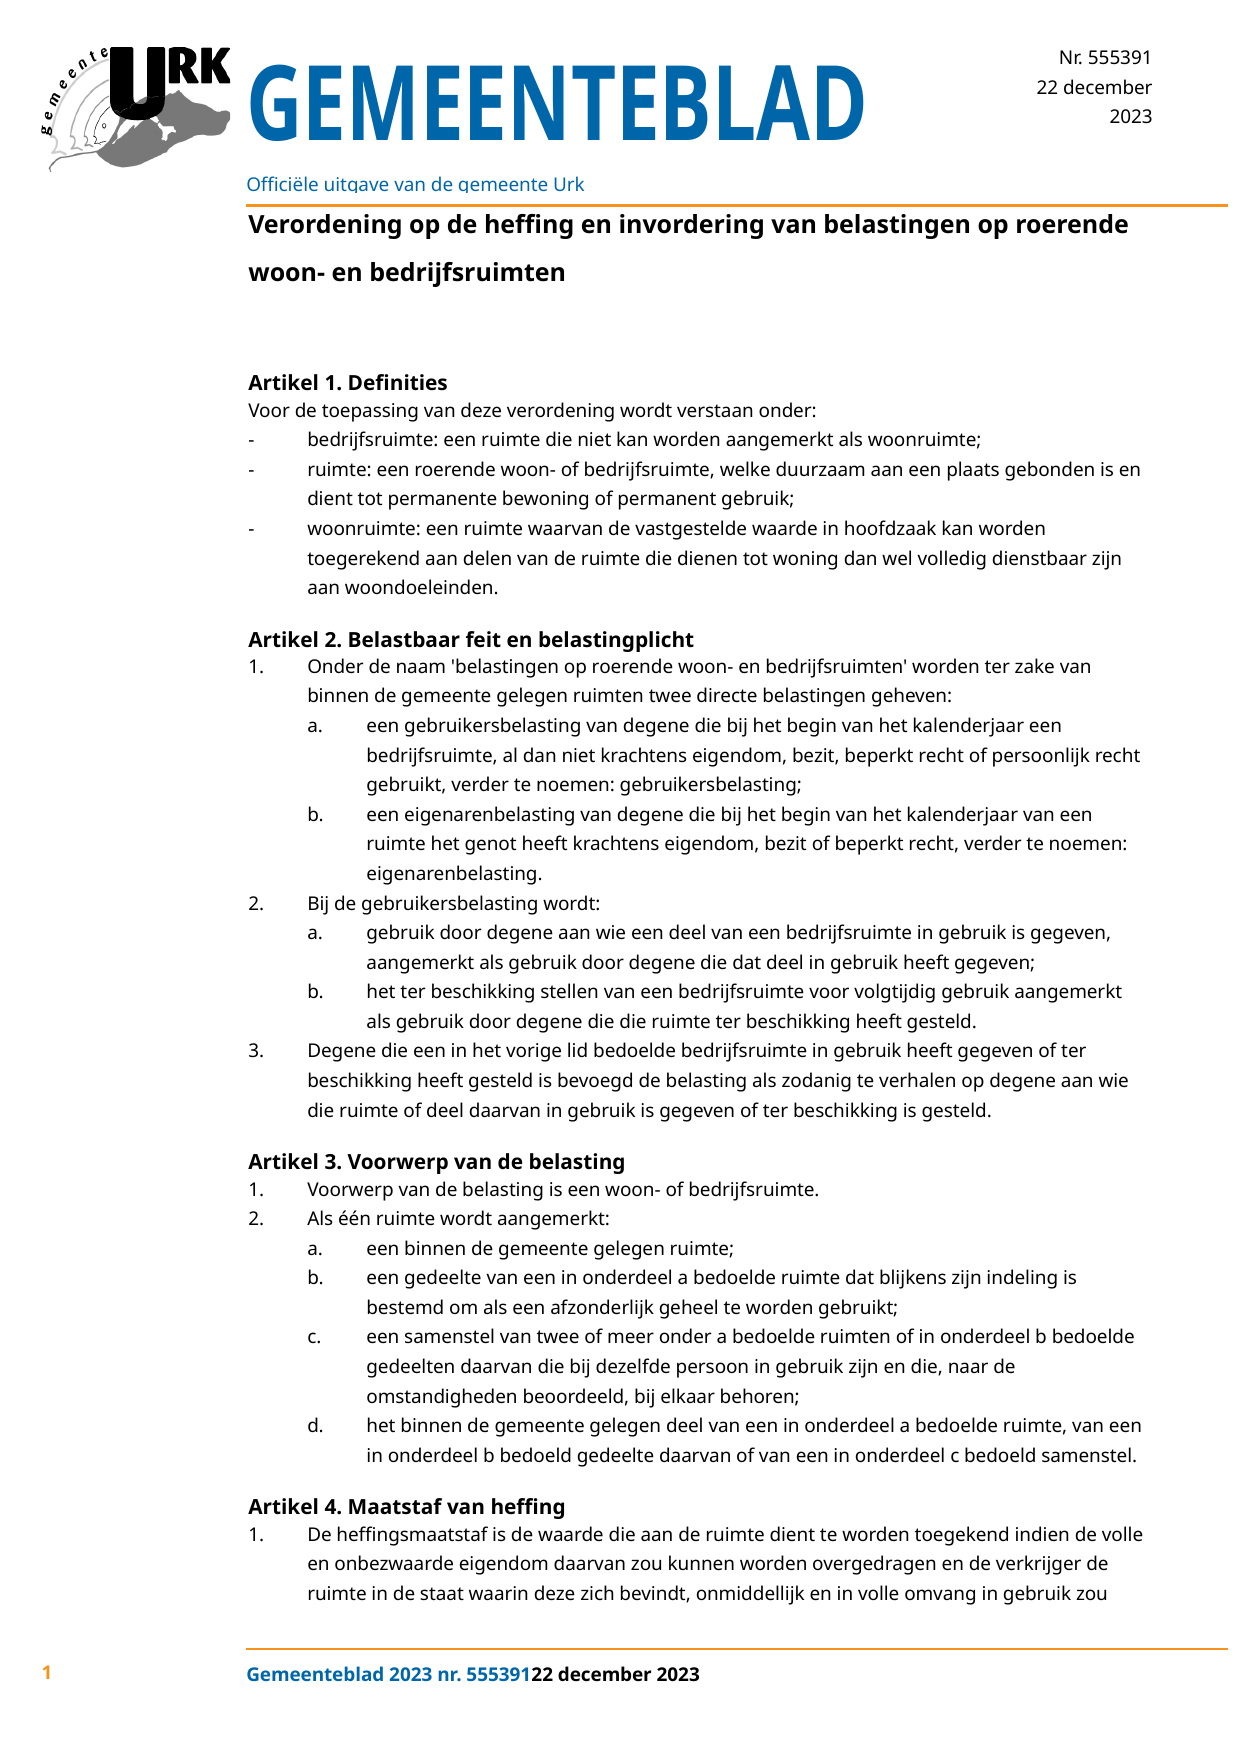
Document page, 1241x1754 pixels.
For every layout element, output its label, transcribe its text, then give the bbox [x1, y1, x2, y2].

list ruimte: een roerende woon- of bedrijfsruimte, welke duurzaam aan een plaats gebonden is en dient tot permanente bewoning of permanent gebruik; [248, 456, 1152, 511]
text Artikel 3. Voorwerp van de belasting [248, 1147, 1152, 1176]
text Verordening op de heffing en invordering van belastingen op roerende woon- en bedrijfsruimten [248, 207, 1152, 288]
text Voor de toepassing van deze verordening wordt verstaan onder: [248, 397, 1152, 422]
list Onder de naam 'belastingen op roerende woon- en bedrijfsruimten' worden ter zake van binnen de gemeente gelegen ruimten twee directe belastingen geheven: [248, 653, 1152, 708]
list het binnen de gemeente gelegen deel van een in onderdeel a bedoelde ruimte, van een in onderdeel b bedoeld gedeelte daarvan of van een in onderdeel c bedoeld samenstel. [307, 1412, 1152, 1468]
list Als één ruimte wordt aangemerkt: [248, 1205, 1152, 1231]
text Artikel 4. Maatstaf van heffing [248, 1492, 1152, 1521]
list een eigenarenbelasting van degene die bij het begin van het kalenderjaar van een ruimte het genot heeft krachtens eigendom, bezit of beperkt recht, verder te noemen: eigenarenbelasting. [307, 801, 1152, 886]
picture [41, 47, 231, 172]
list het ter beschikking stellen van een bedrijfsruimte voor volgtijdig gebruik aangemerkt als gebruik door degene die die ruimte ter beschikking heeft gesteld. [307, 978, 1152, 1034]
list gebruik door degene aan wie een deel van een bedrijfsruimte in gebruik is gegeven, aangemerkt als gebruik door degene die dat deel in gebruik heeft gegeven; [307, 919, 1152, 975]
text Artikel 2. Belastbaar feit en belastingplicht [248, 625, 1152, 653]
list De heffingsmaatstaf is de waarde die aan de ruimte dient te worden toegekend indien de volle en onbezwaarde eigendom daarvan zou kunnen worden overgedragen en de verkrijger de ruimte in de staat waarin deze zich bevindt, onmiddellijk en in volle omvang in gebruik zou [248, 1521, 1152, 1606]
list een gedeelte van een in onderdeel a bedoelde ruimte dat blijkens zijn indeling is bestemd om als een afzonderlijk geheel te worden gebruikt; [307, 1264, 1152, 1320]
list een binnen de gemeente gelegen ruimte; [307, 1235, 1152, 1261]
list bedrijfsruimte: een ruimte die niet kan worden aangemerkt als woonruimte; [248, 426, 1152, 452]
list Voorwerp van de belasting is een woon- of bedrijfsruimte. [248, 1176, 1152, 1201]
text Artikel 1. Definities [248, 368, 1152, 397]
list Degene die een in het vorige lid bedoelde bedrijfsruimte in gebruik heeft gegeven of ter beschikking heeft gesteld is bevoegd de belasting als zodanig te verhalen op degene aan wie die ruimte of deel daarvan in gebruik is gegeven of ter beschikking is gesteld. [248, 1038, 1152, 1123]
list woonruimte: een ruimte waarvan de vastgestelde waarde in hoofdzaak kan worden toegerekend aan delen van de ruimte die dienen tot woning dan wel volledig dienstbaar zijn aan woondoeleinden. [248, 515, 1152, 600]
list een gebruikersbelasting van degene die bij het begin van het kalenderjaar een bedrijfsruimte, al dan niet krachtens eigendom, bezit, beperkt recht of persoonlijk recht gebruikt, verder te noemen: gebruikersbelasting; [307, 712, 1152, 797]
list Bij de gebruikersbelasting wordt: [248, 890, 1152, 916]
list een samenstel van twee of meer onder a bedoelde ruimten of in onderdeel b bedoelde gedeelten daarvan die bij dezelfde persoon in gebruik zijn en die, naar de omstandigheden beoordeeld, bij elkaar behoren; [307, 1324, 1152, 1408]
